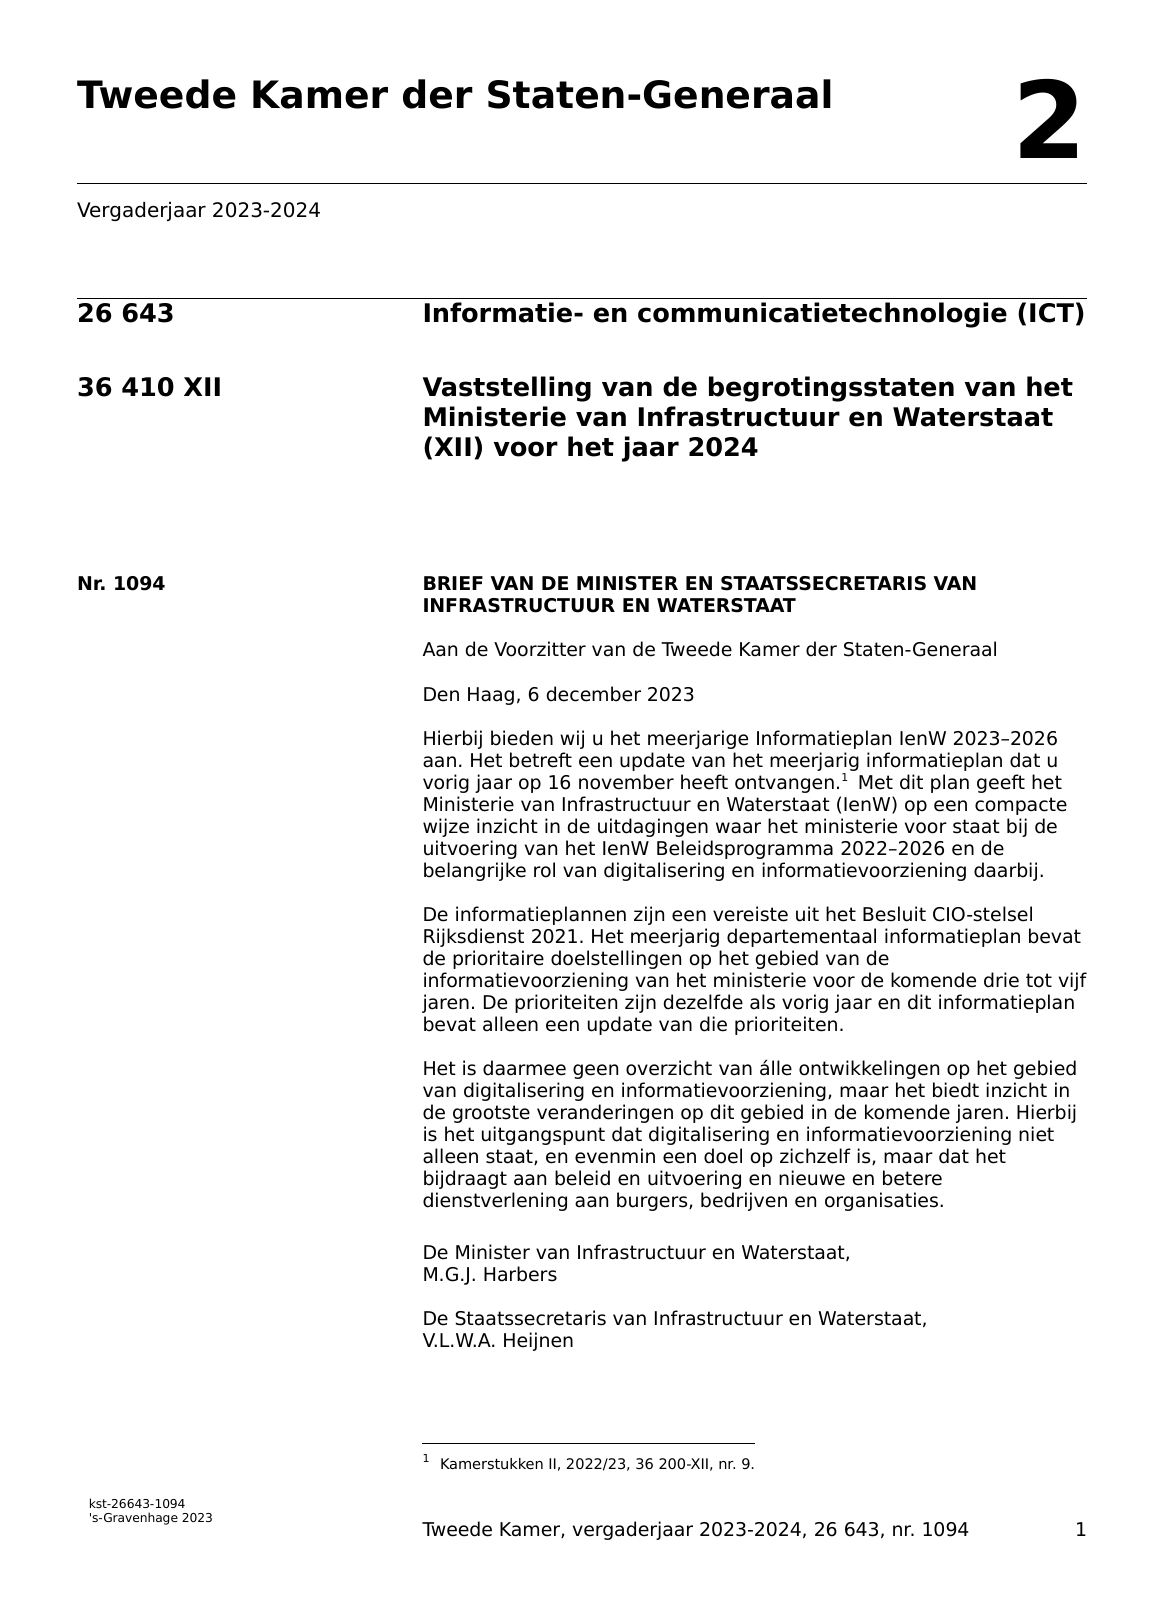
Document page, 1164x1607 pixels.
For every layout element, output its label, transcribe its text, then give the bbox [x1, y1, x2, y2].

text Hierbij bieden wij u het meerjarige Informatieplan IenW 2023–2026 aan. Het betreft een update van het meerjarig informatieplan dat u vorig jaar op 16 november heeft ontvangen. Met dit plan geeft het Ministerie van Infrastructuur en Waterstaat (IenW) op een compacte wijze inzicht in de uitdagingen waar het ministerie voor staat bij de uitvoering van het IenW Beleidsprogramma 2022–2026 en de belangrijke rol van digitalisering en informatievoorziening daarbij. [422, 728, 1087, 881]
text kst-26643-1094 [88, 1497, 323, 1511]
text De Minister van Infrastructuur en Waterstaat, M.G.J. Harbers [422, 1242, 1087, 1286]
subtitle 26 643 Informatie- en communicatietechnologie (ICT) [77, 299, 1087, 329]
text Het is daarmee geen overzicht van álle ontwikkelingen op het gebied van digitalisering en informatievoorziening, maar het biedt inzicht in de grootste veranderingen op dit gebied in de komende jaren. Hierbij is het uitgangspunt dat digitalisering en informatievoorziening niet alleen staat, en evenmin een doel op zichzelf is, maar dat het bijdraagt aan beleid en uitvoering en nieuwe en betere dienstverlening aan burgers, bedrijven en organisaties. [422, 1058, 1087, 1212]
text De informatieplannen zijn een vereiste uit het Besluit CIO-stelsel Rijksdienst 2021. Het meerjarig departementaal informatieplan bevat de prioritaire doelstellingen op het gebied van de informatievoorziening van het ministerie voor de komende drie tot vijf jaren. De prioriteiten zijn dezelfde als vorig jaar en dit informatieplan bevat alleen een update van die prioriteiten. [422, 904, 1087, 1036]
subtitle 36 410 XII Vaststelling van de begrotingsstaten van het Ministerie van Infrastructuur en Waterstaat (XII) voor het jaar 2024 [77, 373, 1087, 462]
text 's-Gravenhage 2023 [88, 1511, 323, 1525]
text Aan de Voorzitter van de Tweede Kamer der Staten-Generaal [422, 639, 1087, 661]
table_header 2 [886, 59, 1087, 183]
text Kamerstukken II, 2022/23, 36 200-XII, nr. 9. [422, 1452, 1087, 1474]
table_cell Vergaderjaar 2023-2024 [77, 184, 1087, 298]
table_header Tweede Kamer der Staten-Generaal [77, 59, 886, 183]
text De Staatssecretaris van Infrastructuur en Waterstaat, V.L.W.A. Heijnen [422, 1308, 1087, 1352]
subtitle Nr. 1094 BRIEF VAN DE MINISTER EN STAATSSECRETARIS VAN INFRASTRUCTUUR EN WATERSTAAT [77, 573, 1087, 617]
text Den Haag, 6 december 2023 [422, 683, 1087, 705]
